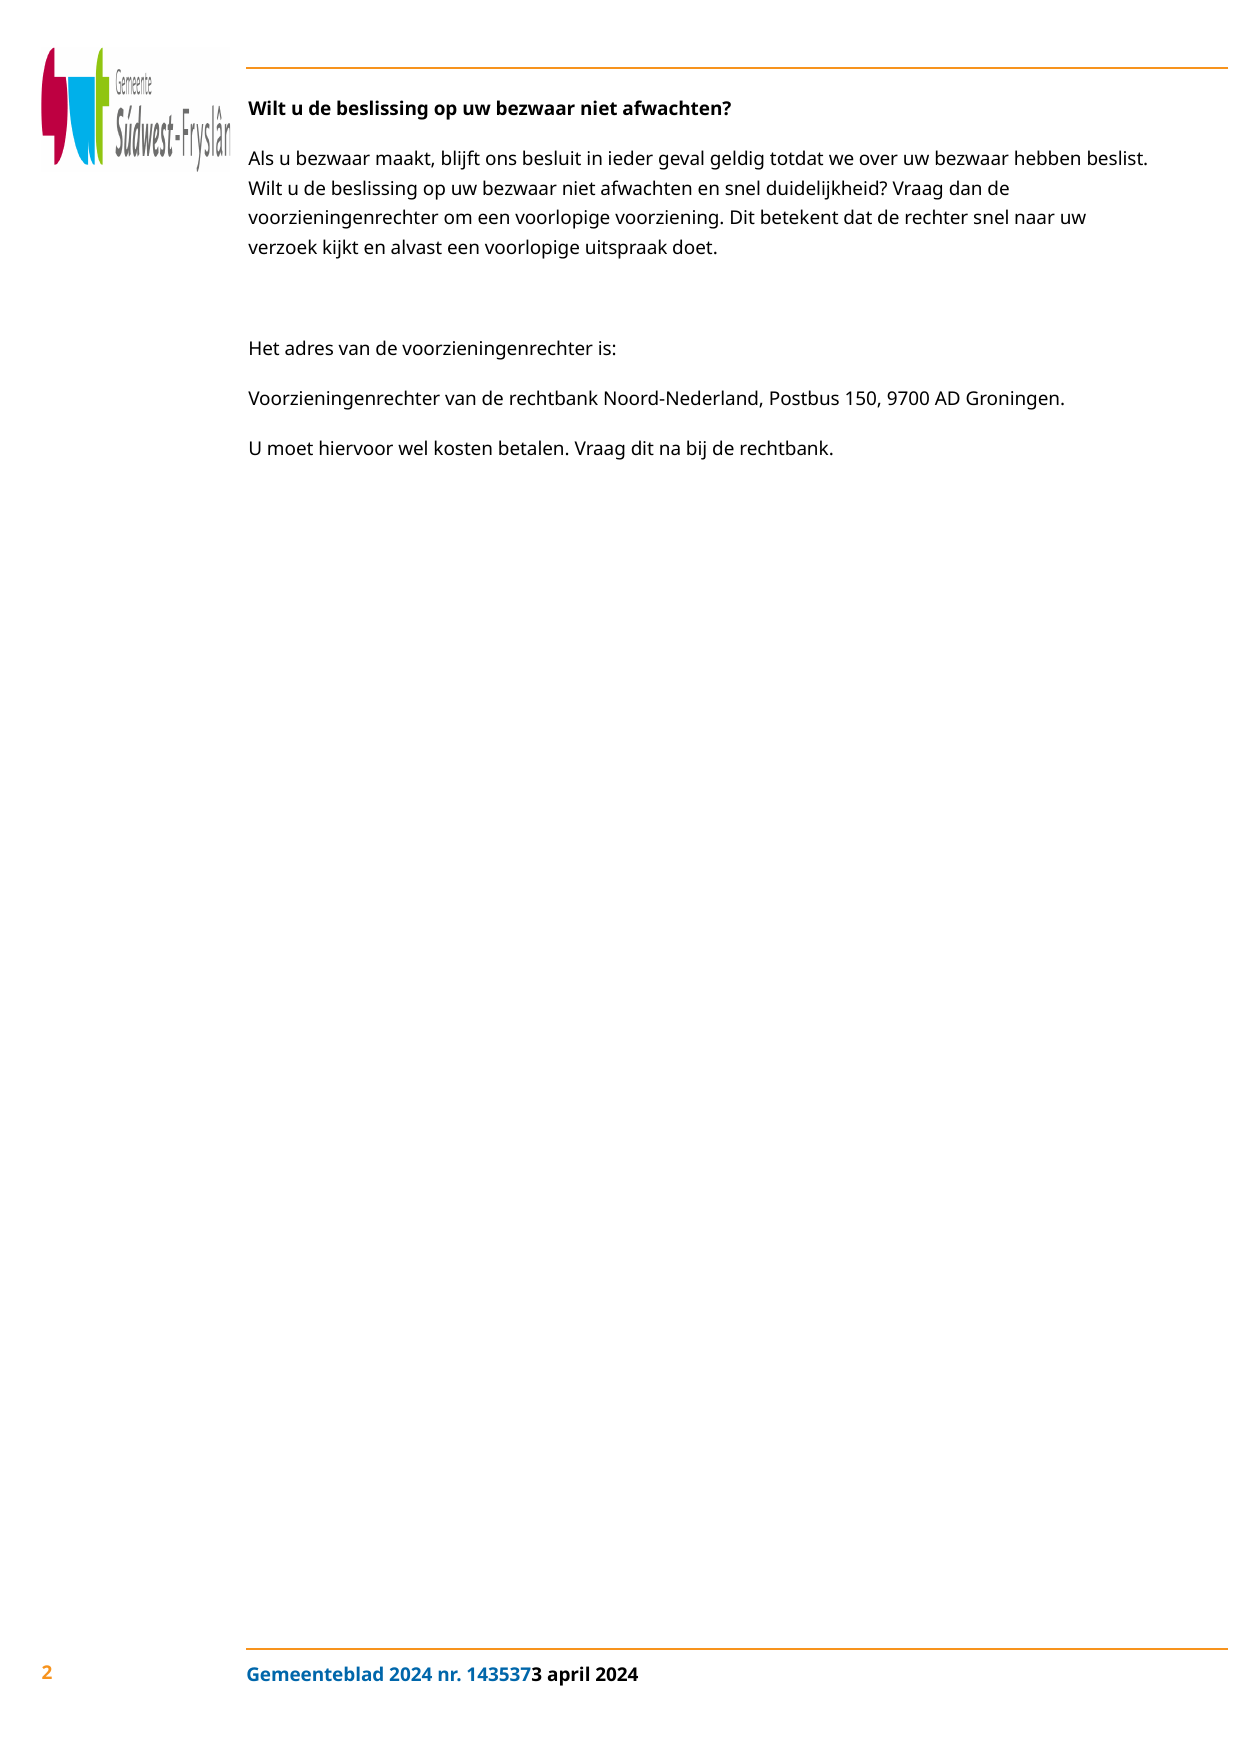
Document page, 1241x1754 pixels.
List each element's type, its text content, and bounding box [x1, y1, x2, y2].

text Wilt u de beslissing op uw bezwaar niet afwachten? [248, 95, 1152, 121]
text Het adres van de voorzieningenrechter is: [248, 335, 1152, 361]
text U moet hiervoor wel kosten betalen. Vraag dit na bij de rechtbank. [248, 436, 1152, 461]
picture [41, 47, 231, 172]
text Voorzieningenrechter van de rechtbank Noord-Nederland, Postbus 150, 9700 AD Groningen. [248, 385, 1152, 411]
text Als u bezwaar maakt, blijft ons besluit in ieder geval geldig totdat we over uw bezwaar hebben beslist. Wilt u de beslissing op uw bezwaar niet afwachten en snel duidelijkheid? Vraag dan de voorzieningenrechter om een voorlopige voorziening. Dit betekent dat de rechter snel naar uw verzoek kijkt en alvast een voorlopige uitspraak doet. [248, 145, 1152, 260]
